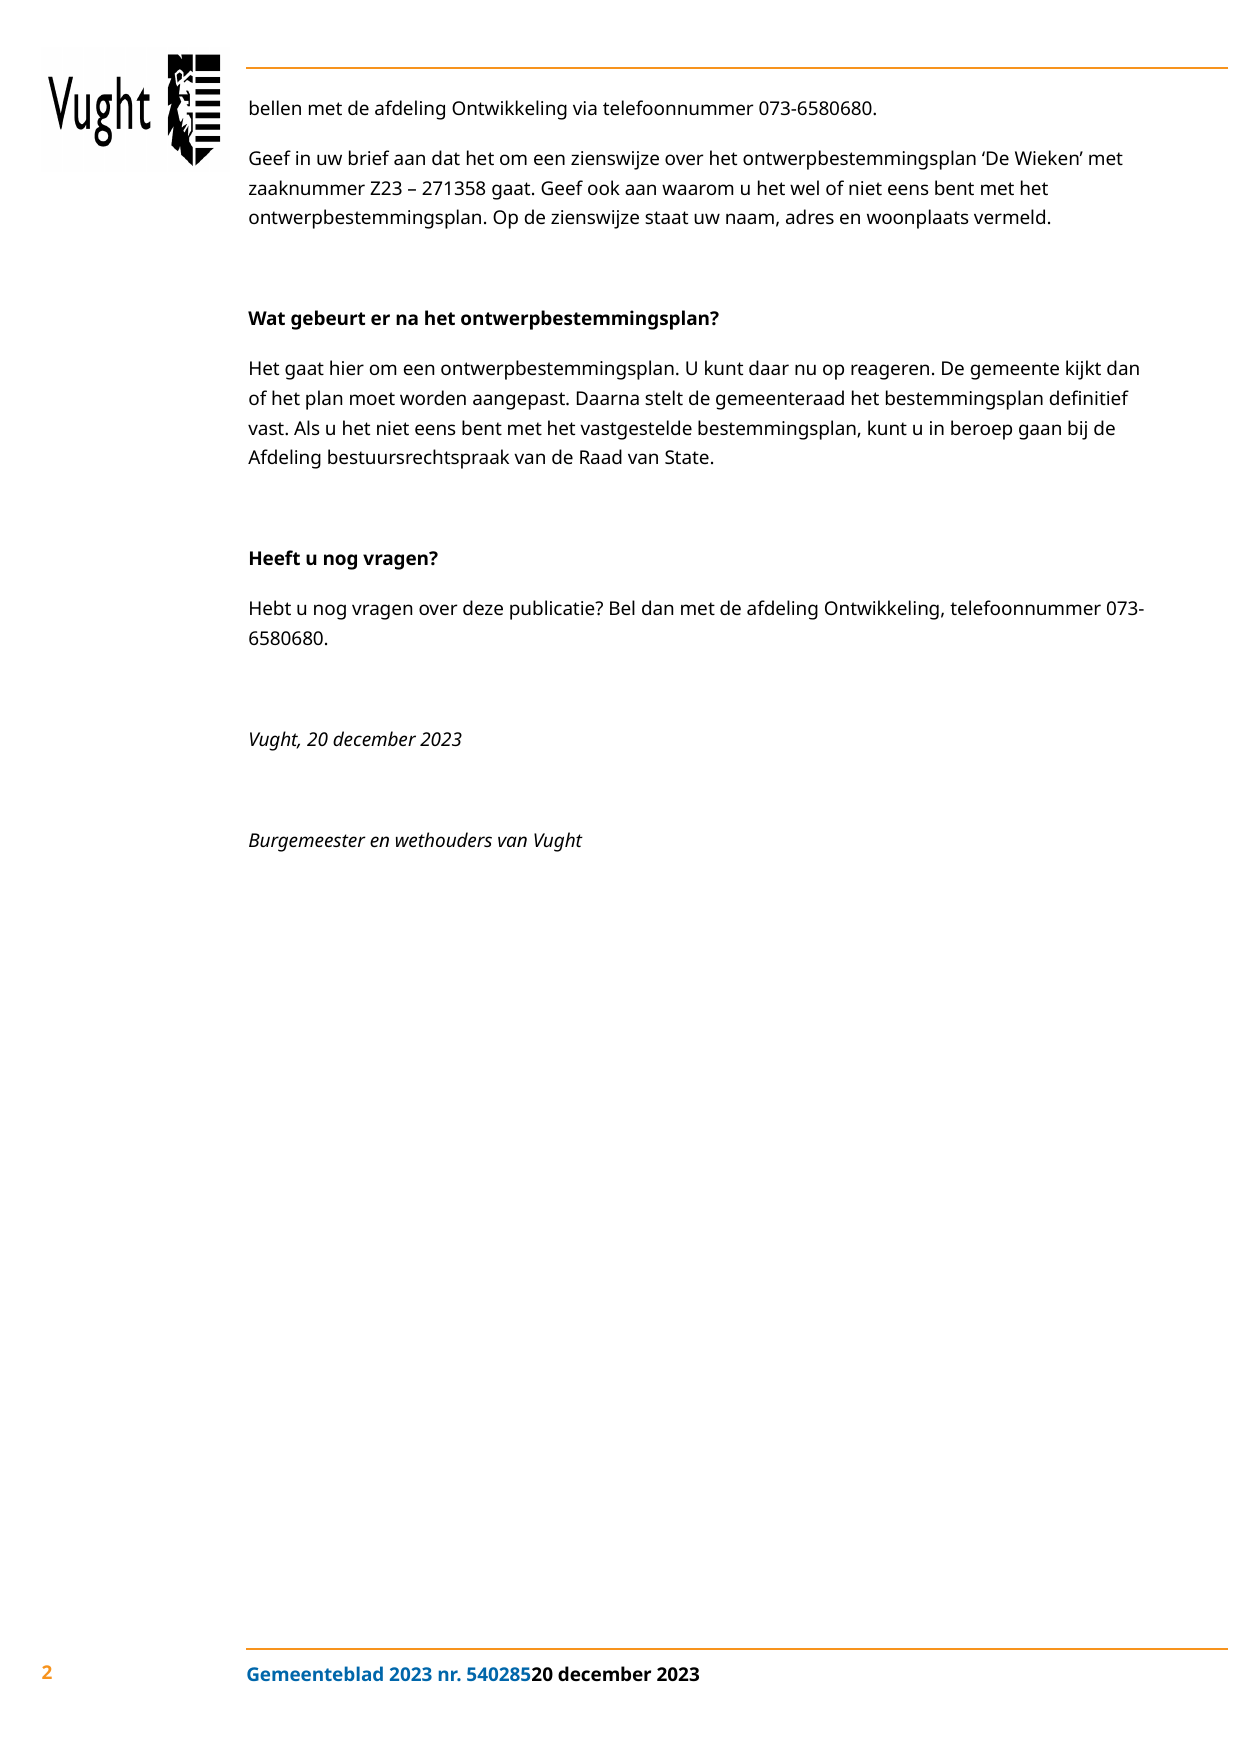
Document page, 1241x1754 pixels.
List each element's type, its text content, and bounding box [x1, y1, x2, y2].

text Heeft u nog vragen? [248, 545, 1152, 571]
text Het gaat hier om een ontwerpbestemmingsplan. U kunt daar nu op reageren. De gemeente kijkt dan of het plan moet worden aangepast. Daarna stelt de gemeenteraad het bestemmingsplan definitief vast. Als u het niet eens bent met het vastgestelde bestemmingsplan, kunt u in beroep gaan bij de Afdeling bestuursrechtspraak van de Raad van State. [248, 356, 1152, 470]
text Burgemeester en wethouders van Vught [248, 827, 1152, 853]
text Hebt u nog vragen over deze publicatie? Bel dan met de afdeling Ontwikkeling, telefoonnummer 073-6580680. [248, 596, 1152, 651]
text bellen met de afdeling Ontwikkeling via telefoonnummer 073-6580680. [248, 95, 1152, 121]
text Wat gebeurt er na het ontwerpbestemmingsplan? [248, 305, 1152, 331]
picture [41, 47, 231, 172]
text Geef in uw brief aan dat het om een zienswijze over het ontwerpbestemmingsplan ‘De Wieken’ met zaaknummer Z23 – 271358 gaat. Geef ook aan waarom u het wel of niet eens bent met het ontwerpbestemmingsplan. Op de zienswijze staat uw naam, adres en woonplaats vermeld. [248, 145, 1152, 230]
text Vught, 20 december 2023 [248, 726, 1152, 752]
